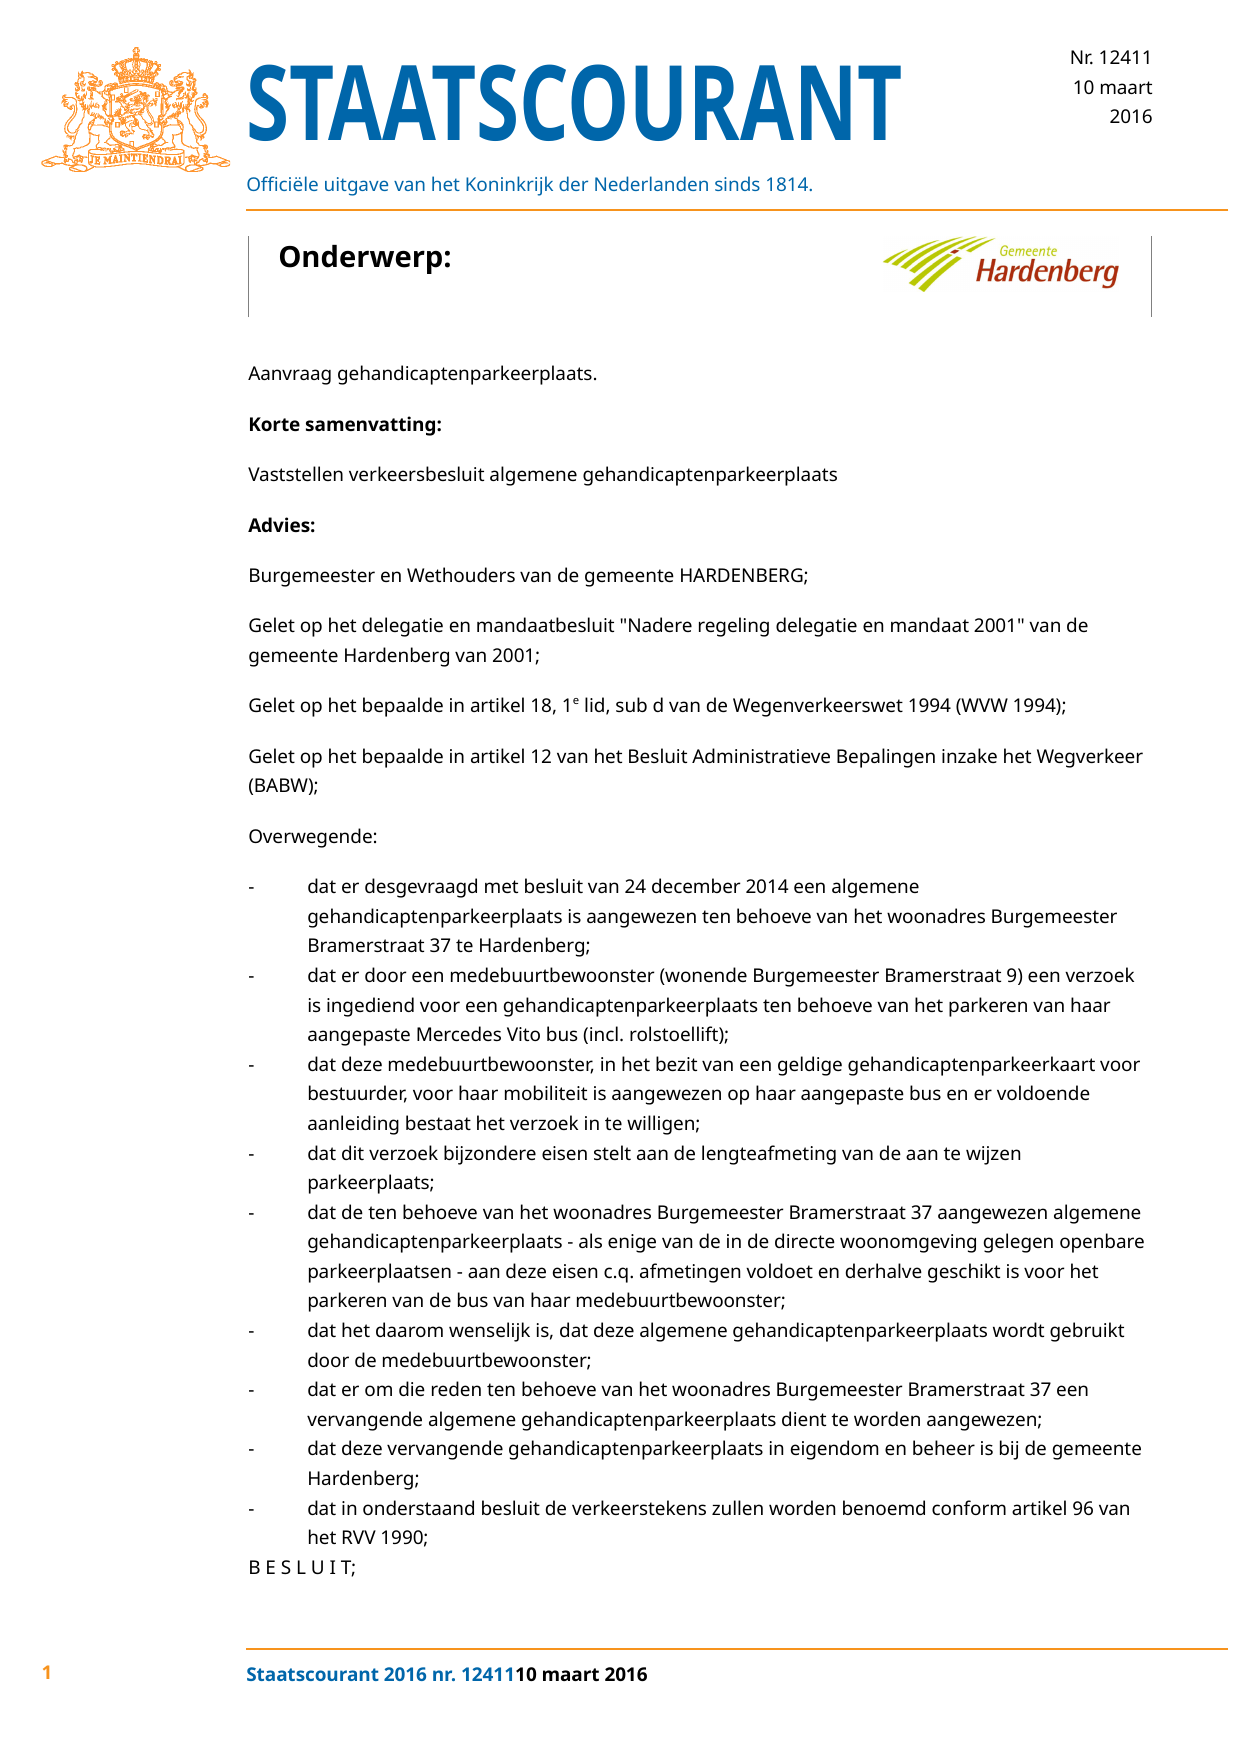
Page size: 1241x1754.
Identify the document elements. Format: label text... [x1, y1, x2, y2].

text Overwegende: [248, 823, 1152, 849]
list dat er desgevraagd met besluit van 24 december 2014 een algemene gehandicaptenparkeerplaats is aangewezen ten behoeve van het woonadres Burgemeester Bramerstraat 37 te Hardenberg; [248, 873, 1152, 958]
text Gelet op het delegatie en mandaatbesluit "Nadere regeling delegatie en mandaat 2001" van de gemeente Hardenberg van 2001; [248, 613, 1152, 668]
text Korte samenvatting: [248, 411, 1152, 437]
list dat de ten behoeve van het woonadres Burgemeester Bramerstraat 37 aangewezen algemene gehandicaptenparkeerplaats - als enige van de in de directe woonomgeving gelegen openbare parkeerplaatsen - aan deze eisen c.q. afmetingen voldoet en derhalve geschikt is voor het parkeren van de bus van haar medebuurtbewoonster; [248, 1199, 1152, 1313]
list dat er door een medebuurtbewoonster (wonende Burgemeester Bramerstraat 9) een verzoek is ingediend voor een gehandicaptenparkeerplaats ten behoeve van het parkeren van haar aangepaste Mercedes Vito bus (incl. rolstoellift); [248, 962, 1152, 1047]
list dat deze vervangende gehandicaptenparkeerplaats in eigendom en beheer is bij de gemeente Hardenberg; [248, 1436, 1152, 1491]
text Gelet op het bepaalde in artikel 12 van het Besluit Administratieve Bepalingen inzake het Wegverkeer (BABW); [248, 743, 1152, 798]
text Vaststellen verkeersbesluit algemene gehandicaptenparkeerplaats [248, 461, 1152, 487]
list dat het daarom wenselijk is, dat deze algemene gehandicaptenparkeerplaats wordt gebruikt door de medebuurtbewoonster; [248, 1317, 1152, 1373]
list dat er om die reden ten behoeve van het woonadres Burgemeester Bramerstraat 37 een vervangende algemene gehandicaptenparkeerplaats dient te worden aangewezen; [248, 1376, 1152, 1432]
table_header [850, 236, 1151, 317]
text B E S L U I T; [248, 1554, 1152, 1580]
text Aanvraag gehandicaptenparkeerplaats. [248, 361, 1152, 386]
text Gelet op het bepaalde in artikel 18, 1e lid, sub d van de Wegenverkeerswet 1994 (WVW 1994); [248, 693, 1152, 718]
picture [882, 236, 1119, 292]
text Advies: [248, 512, 1152, 538]
table_header Onderwerp: [249, 236, 850, 317]
list dat deze medebuurtbewoonster, in het bezit van een geldige gehandicaptenparkeerkaart voor bestuurder, voor haar mobiliteit is aangewezen op haar aangepaste bus en er voldoende aanleiding bestaat het verzoek in te willigen; [248, 1051, 1152, 1136]
picture [41, 47, 231, 172]
list dat in onderstaand besluit de verkeerstekens zullen worden benoemd conform artikel 96 van het RVV 1990; [248, 1495, 1152, 1550]
list dat dit verzoek bijzondere eisen stelt aan de lengteafmeting van de aan te wijzen parkeerplaats; [248, 1140, 1152, 1195]
text Burgemeester en Wethouders van de gemeente HARDENBERG; [248, 562, 1152, 588]
